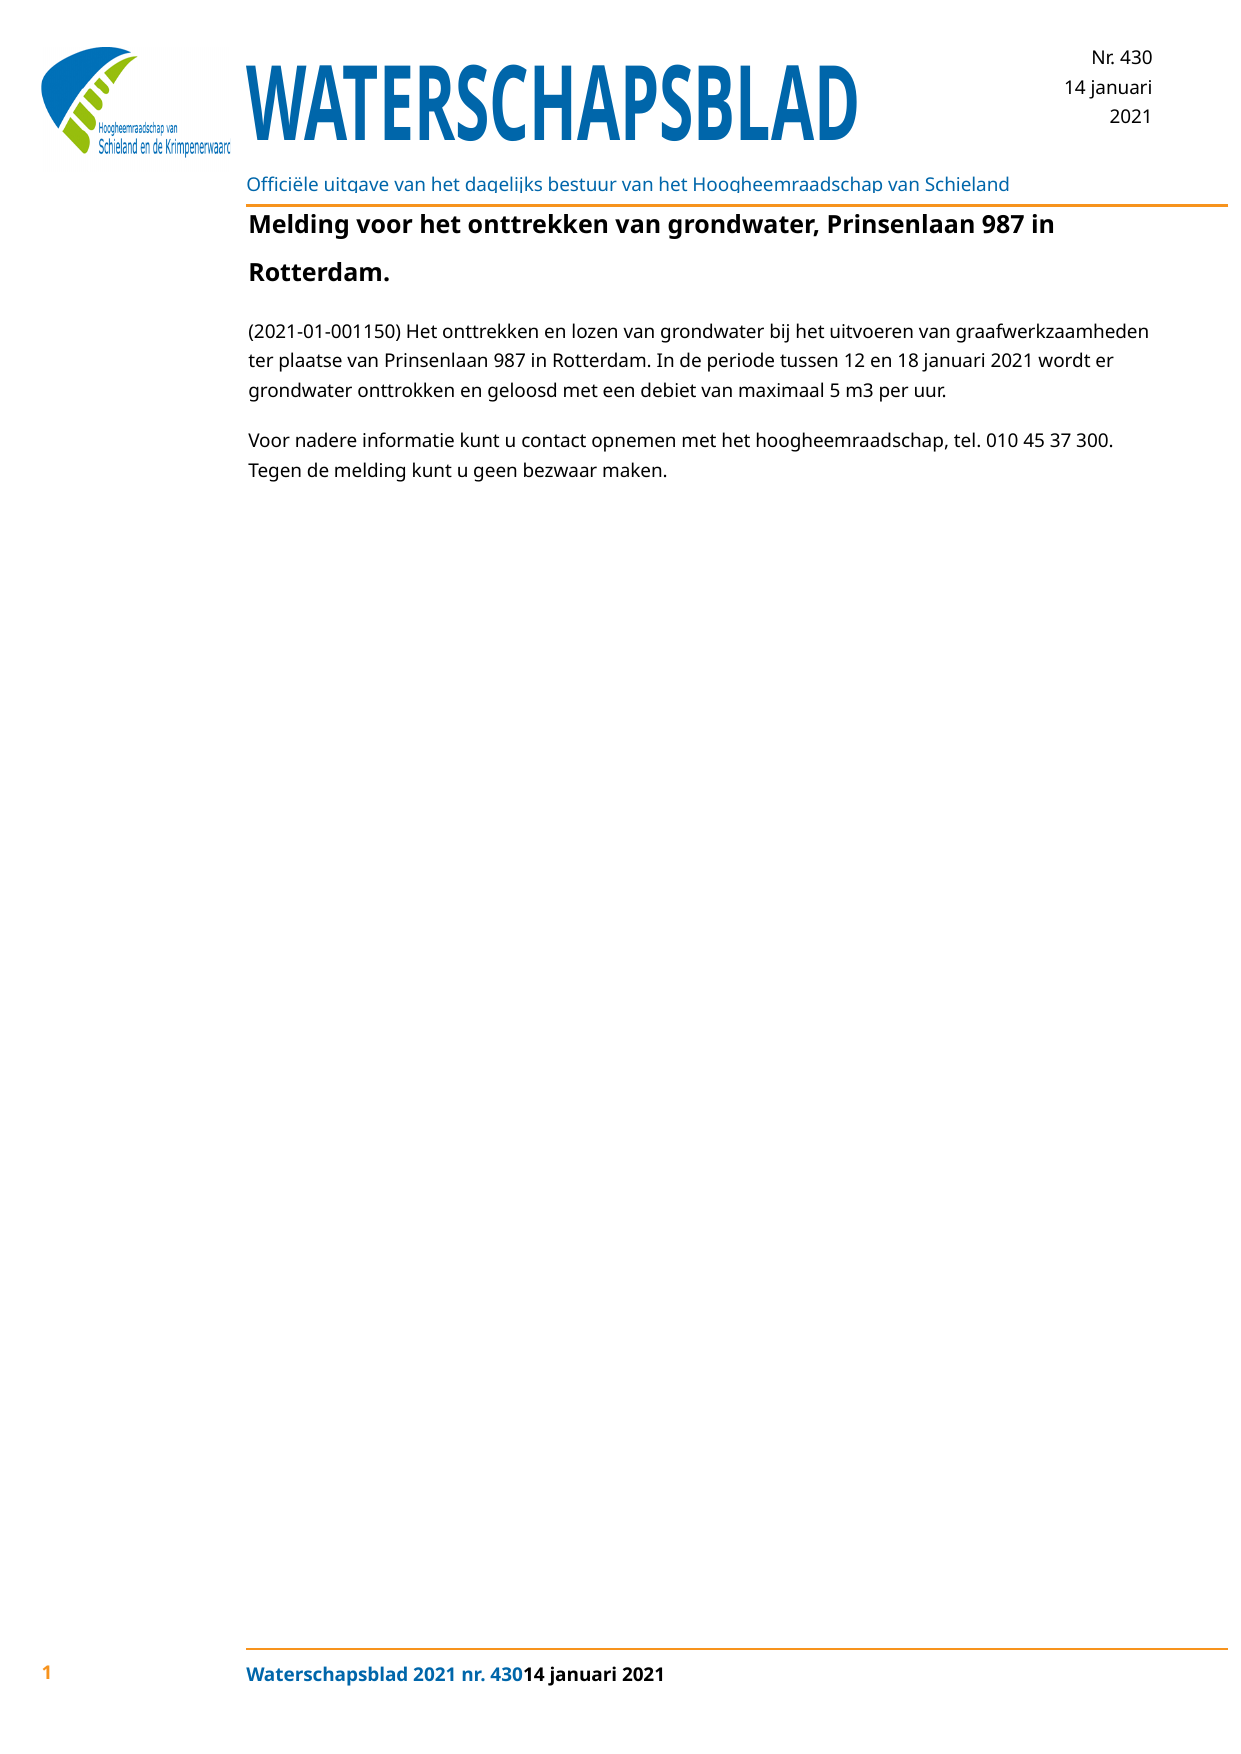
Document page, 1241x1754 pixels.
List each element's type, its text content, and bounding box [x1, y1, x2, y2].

text Melding voor het onttrekken van grondwater, Prinsenlaan 987 in Rotterdam. [248, 207, 1152, 288]
text (2021-01-001150) Het onttrekken en lozen van grondwater bij het uitvoeren van graafwerkzaamheden ter plaatse van Prinsenlaan 987 in Rotterdam. In de periode tussen 12 en 18 januari 2021 wordt er grondwater onttrokken en geloosd met een debiet van maximaal 5 m3 per uur. [248, 318, 1152, 403]
text Voor nadere informatie kunt u contact opnemen met het hoogheemraadschap, tel. 010 45 37 300. Tegen de melding kunt u geen bezwaar maken. [248, 427, 1152, 483]
picture [41, 47, 231, 172]
